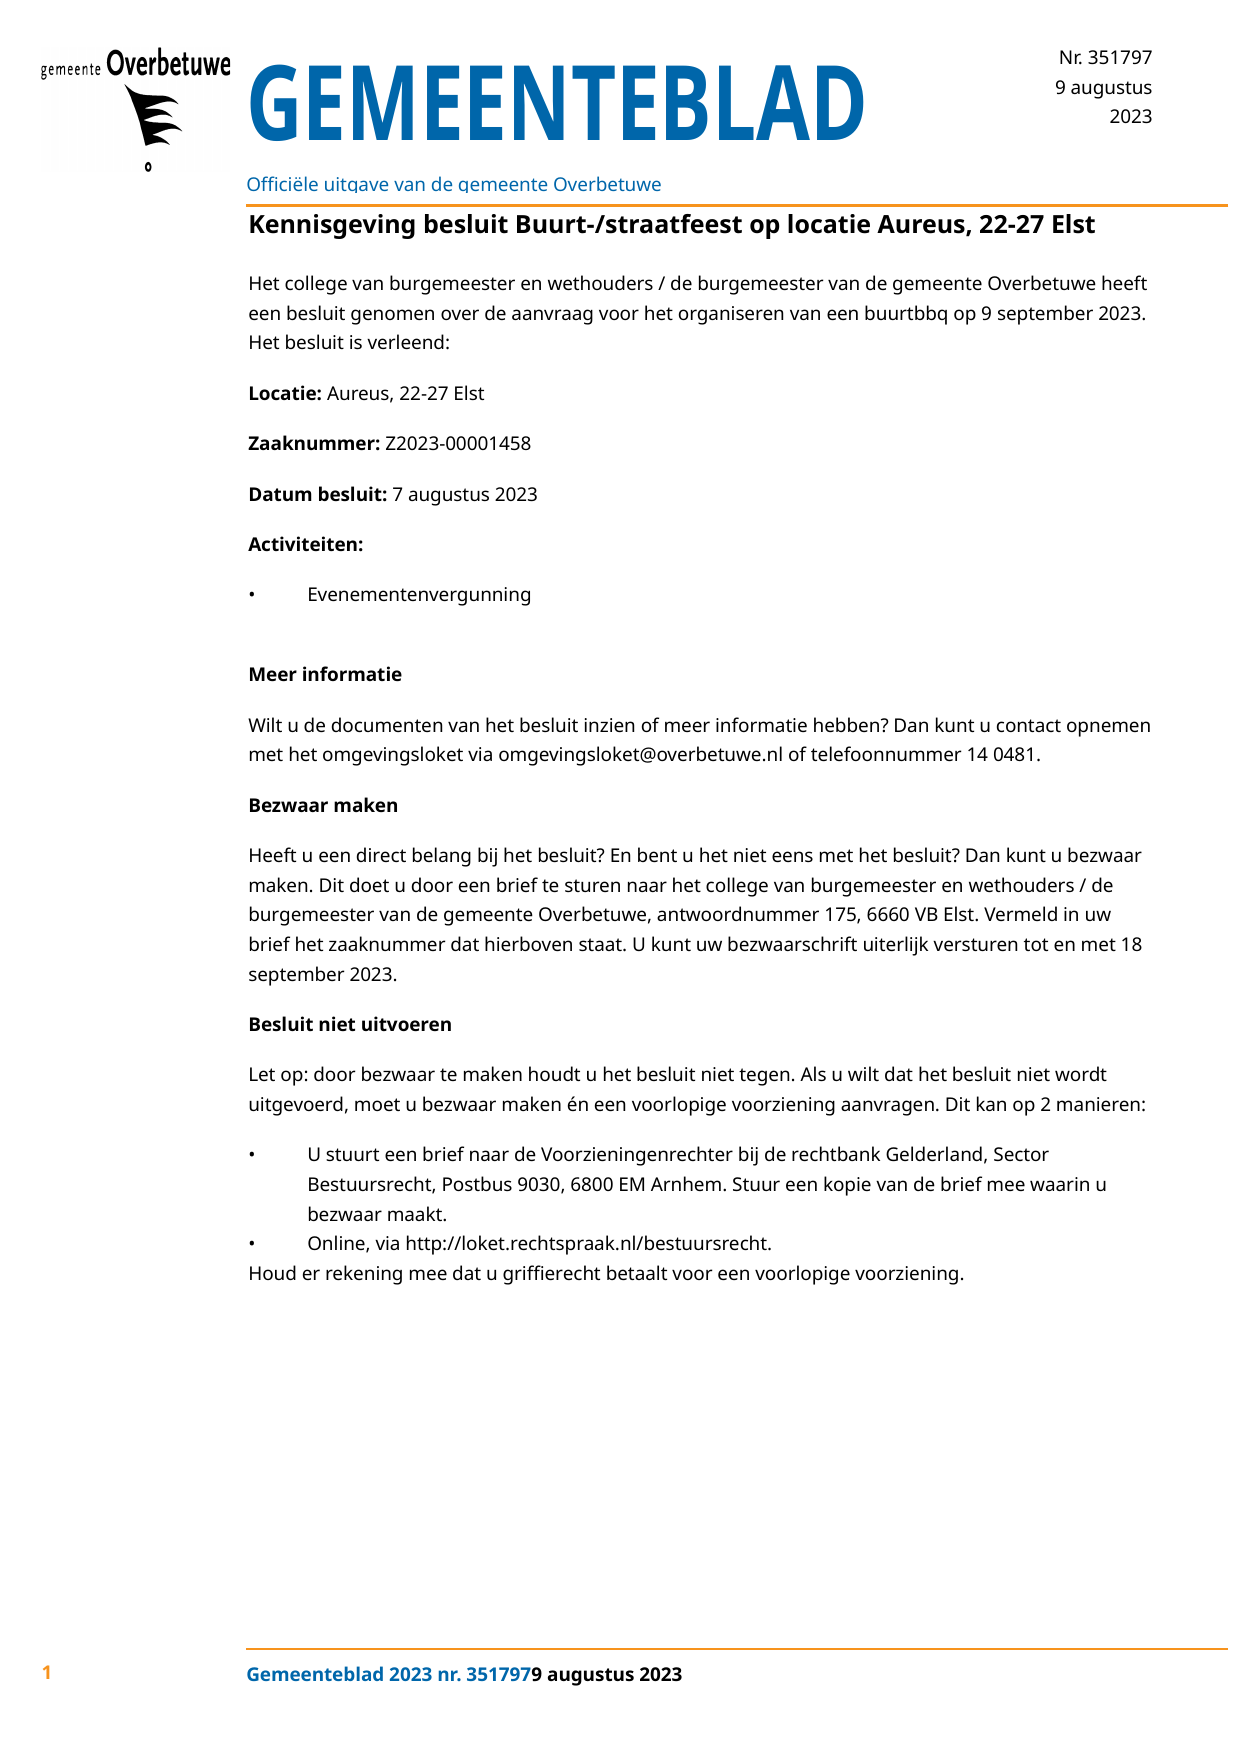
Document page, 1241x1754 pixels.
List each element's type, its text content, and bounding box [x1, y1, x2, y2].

picture [41, 47, 231, 172]
text Heeft u een direct belang bij het besluit? En bent u het niet eens met het besluit? Dan kunt u bezwaar maken. Dit doet u door een brief te sturen naar het college van burgemeester en wethouders / de burgemeester van de gemeente Overbetuwe, antwoordnummer 175, 6660 VB Elst. Vermeld in uw brief het zaaknummer dat hierboven staat. U kunt uw bezwaarschrift uiterlijk versturen tot en met 18 september 2023. [248, 842, 1152, 986]
list Online, via http://loket.rechtspraak.nl/bestuursrecht. [248, 1230, 1152, 1256]
list Evenementenvergunning [248, 582, 1152, 607]
text Datum besluit: 7 augustus 2023 [248, 481, 1152, 506]
text Wilt u de documenten van het besluit inzien of meer informatie hebben? Dan kunt u contact opnemen met het omgevingsloket via omgevingsloket@overbetuwe.nl of telefoonnummer 14 0481. [248, 712, 1152, 767]
text Locatie: Aureus, 22-27 Elst [248, 380, 1152, 406]
list U stuurt een brief naar de Voorzieningenrechter bij de rechtbank Gelderland, Sector Bestuursrecht, Postbus 9030, 6800 EM Arnhem. Stuur een kopie van de brief mee waarin u bezwaar maakt. [248, 1142, 1152, 1226]
text Besluit niet uitvoeren [248, 1011, 1152, 1037]
text Activiteiten: [248, 531, 1152, 557]
text Bezwaar maken [248, 792, 1152, 818]
text Meer informatie [248, 662, 1152, 687]
text Let op: door bezwaar te maken houdt u het besluit niet tegen. Als u wilt dat het besluit niet wordt uitgevoerd, moet u bezwaar maken én een voorlopige voorziening aanvragen. Dit kan op 2 manieren: [248, 1062, 1152, 1117]
text Houd er rekening mee dat u griffierecht betaalt voor een voorlopige voorziening. [248, 1260, 1152, 1286]
text Het college van burgemeester en wethouders / de burgemeester van de gemeente Overbetuwe heeft een besluit genomen over de aanvraag voor het organiseren van een buurtbbq op 9 september 2023. Het besluit is verleend: [248, 270, 1152, 355]
text Kennisgeving besluit Buurt-/straatfeest op locatie Aureus, 22-27 Elst [248, 207, 1152, 241]
text Zaaknummer: Z2023-00001458 [248, 430, 1152, 456]
